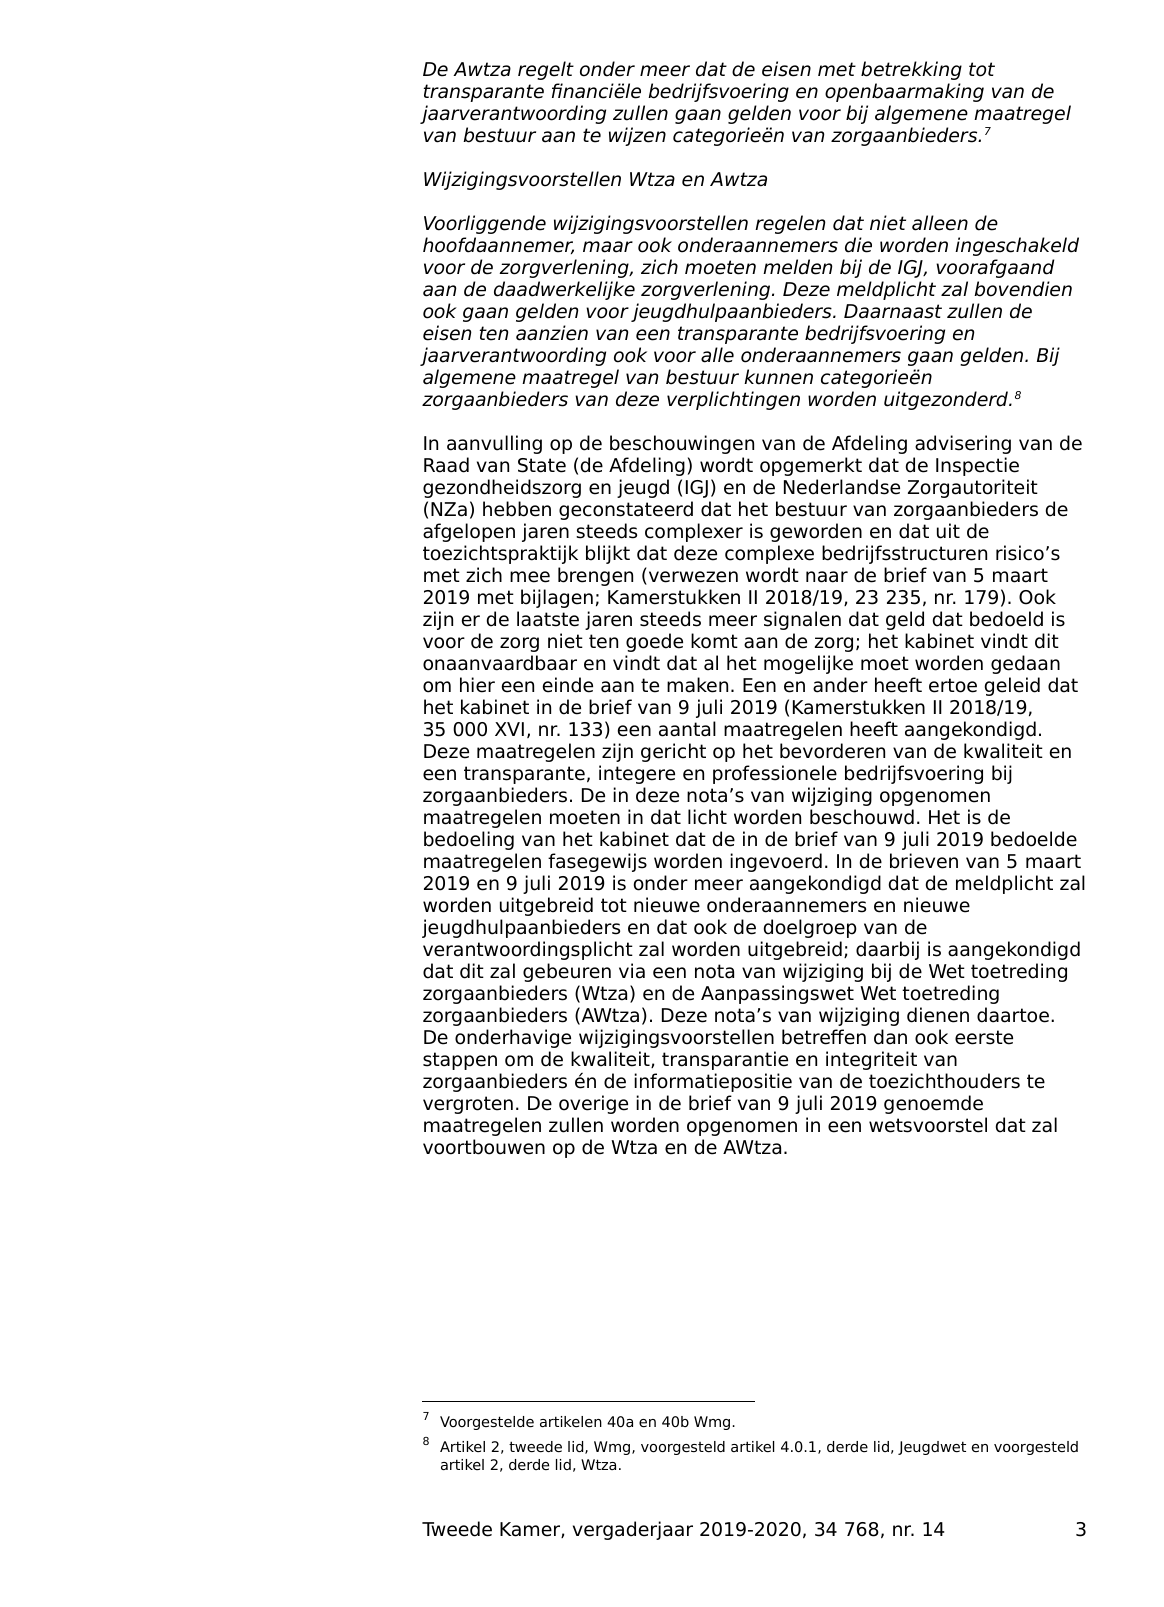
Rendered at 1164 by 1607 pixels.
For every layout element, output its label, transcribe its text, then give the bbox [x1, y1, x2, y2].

text Voorliggende wijzigingsvoorstellen regelen dat niet alleen de hoofdaannemer, maar ook onderaannemers die worden ingeschakeld voor de zorgverlening, zich moeten melden bij de IGJ, voorafgaand aan de daadwerkelijke zorgverlening. Deze meldplicht zal bovendien ook gaan gelden voor jeugdhulpaanbieders. Daarnaast zullen de eisen ten aanzien van een transparante bedrijfsvoering en jaarverantwoording ook voor alle onderaannemers gaan gelden. Bij algemene maatregel van bestuur kunnen categorieën zorgaanbieders van deze verplichtingen worden uitgezonderd. [422, 213, 1087, 411]
subtitle Wijzigingsvoorstellen Wtza en Awtza [422, 169, 1087, 191]
text Artikel 2, tweede lid, Wmg, voorgesteld artikel 4.0.1, derde lid, Jeugdwet en voorgesteld artikel 2, derde lid, Wtza. [422, 1435, 1087, 1474]
text De Awtza regelt onder meer dat de eisen met betrekking tot transparante financiële bedrijfsvoering en openbaarmaking van de jaarverantwoording zullen gaan gelden voor bij algemene maatregel van bestuur aan te wijzen categorieën van zorgaanbieders. [422, 59, 1087, 147]
text In aanvulling op de beschouwingen van de Afdeling advisering van de Raad van State (de Afdeling) wordt opgemerkt dat de Inspectie gezondheidszorg en jeugd (IGJ) en de Nederlandse Zorgautoriteit (NZa) hebben geconstateerd dat het bestuur van zorgaanbieders de afgelopen jaren steeds complexer is geworden en dat uit de toezichtspraktijk blijkt dat deze complexe bedrijfsstructuren risico’s met zich mee brengen (verwezen wordt naar de brief van 5 maart 2019 met bijlagen; Kamerstukken II 2018/19, 23 235, nr. 179). Ook zijn er de laatste jaren steeds meer signalen dat geld dat bedoeld is voor de zorg niet ten goede komt aan de zorg; het kabinet vindt dit onaanvaardbaar en vindt dat al het mogelijke moet worden gedaan om hier een einde aan te maken. Een en ander heeft ertoe geleid dat het kabinet in de brief van 9 juli 2019 (Kamerstukken II 2018/19, 35 000 XVI, nr. 133) een aantal maatregelen heeft aangekondigd. Deze maatregelen zijn gericht op het bevorderen van de kwaliteit en een transparante, integere en professionele bedrijfsvoering bij zorgaanbieders. De in deze nota’s van wijziging opgenomen maatregelen moeten in dat licht worden beschouwd. Het is de bedoeling van het kabinet dat de in de brief van 9 juli 2019 bedoelde maatregelen fasegewijs worden ingevoerd. In de brieven van 5 maart 2019 en 9 juli 2019 is onder meer aangekondigd dat de meldplicht zal worden uitgebreid tot nieuwe onderaannemers en nieuwe jeugdhulpaanbieders en dat ook de doelgroep van de verantwoordingsplicht zal worden uitgebreid; daarbij is aangekondigd dat dit zal gebeuren via een nota van wijziging bij de Wet toetreding zorgaanbieders (Wtza) en de Aanpassingswet Wet toetreding zorgaanbieders (AWtza). Deze nota’s van wijziging dienen daartoe. De onderhavige wijzigingsvoorstellen betreffen dan ook eerste stappen om de kwaliteit, transparantie en integriteit van zorgaanbieders én de informatiepositie van de toezichthouders te vergroten. De overige in de brief van 9 juli 2019 genoemde maatregelen zullen worden opgenomen in een wetsvoorstel dat zal voortbouwen op de Wtza en de AWtza. [422, 433, 1087, 1159]
text Voorgestelde artikelen 40a en 40b Wmg. [422, 1410, 1087, 1432]
